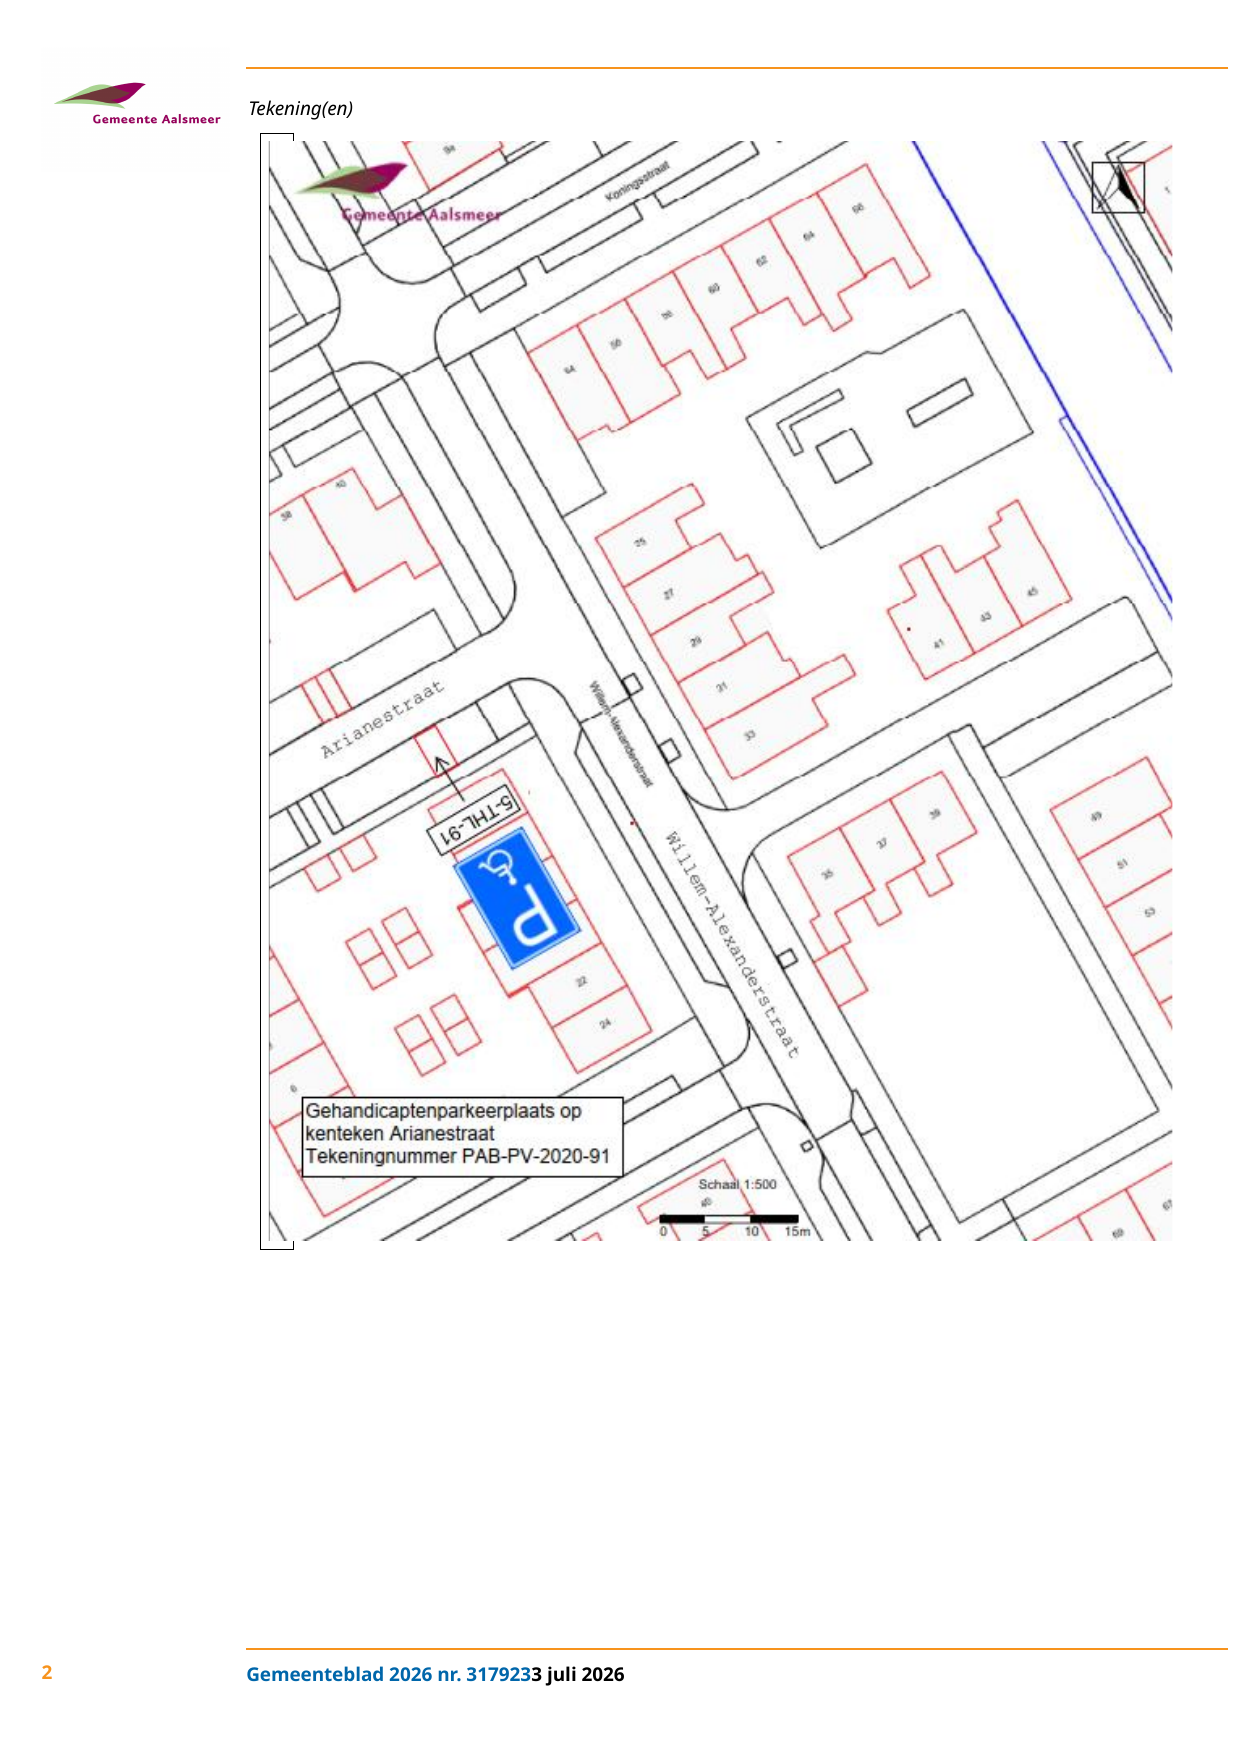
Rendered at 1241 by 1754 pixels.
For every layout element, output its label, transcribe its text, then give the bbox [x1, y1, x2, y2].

text Tekening(en) [248, 95, 1152, 121]
picture [41, 47, 231, 172]
picture [268, 141, 1173, 1241]
